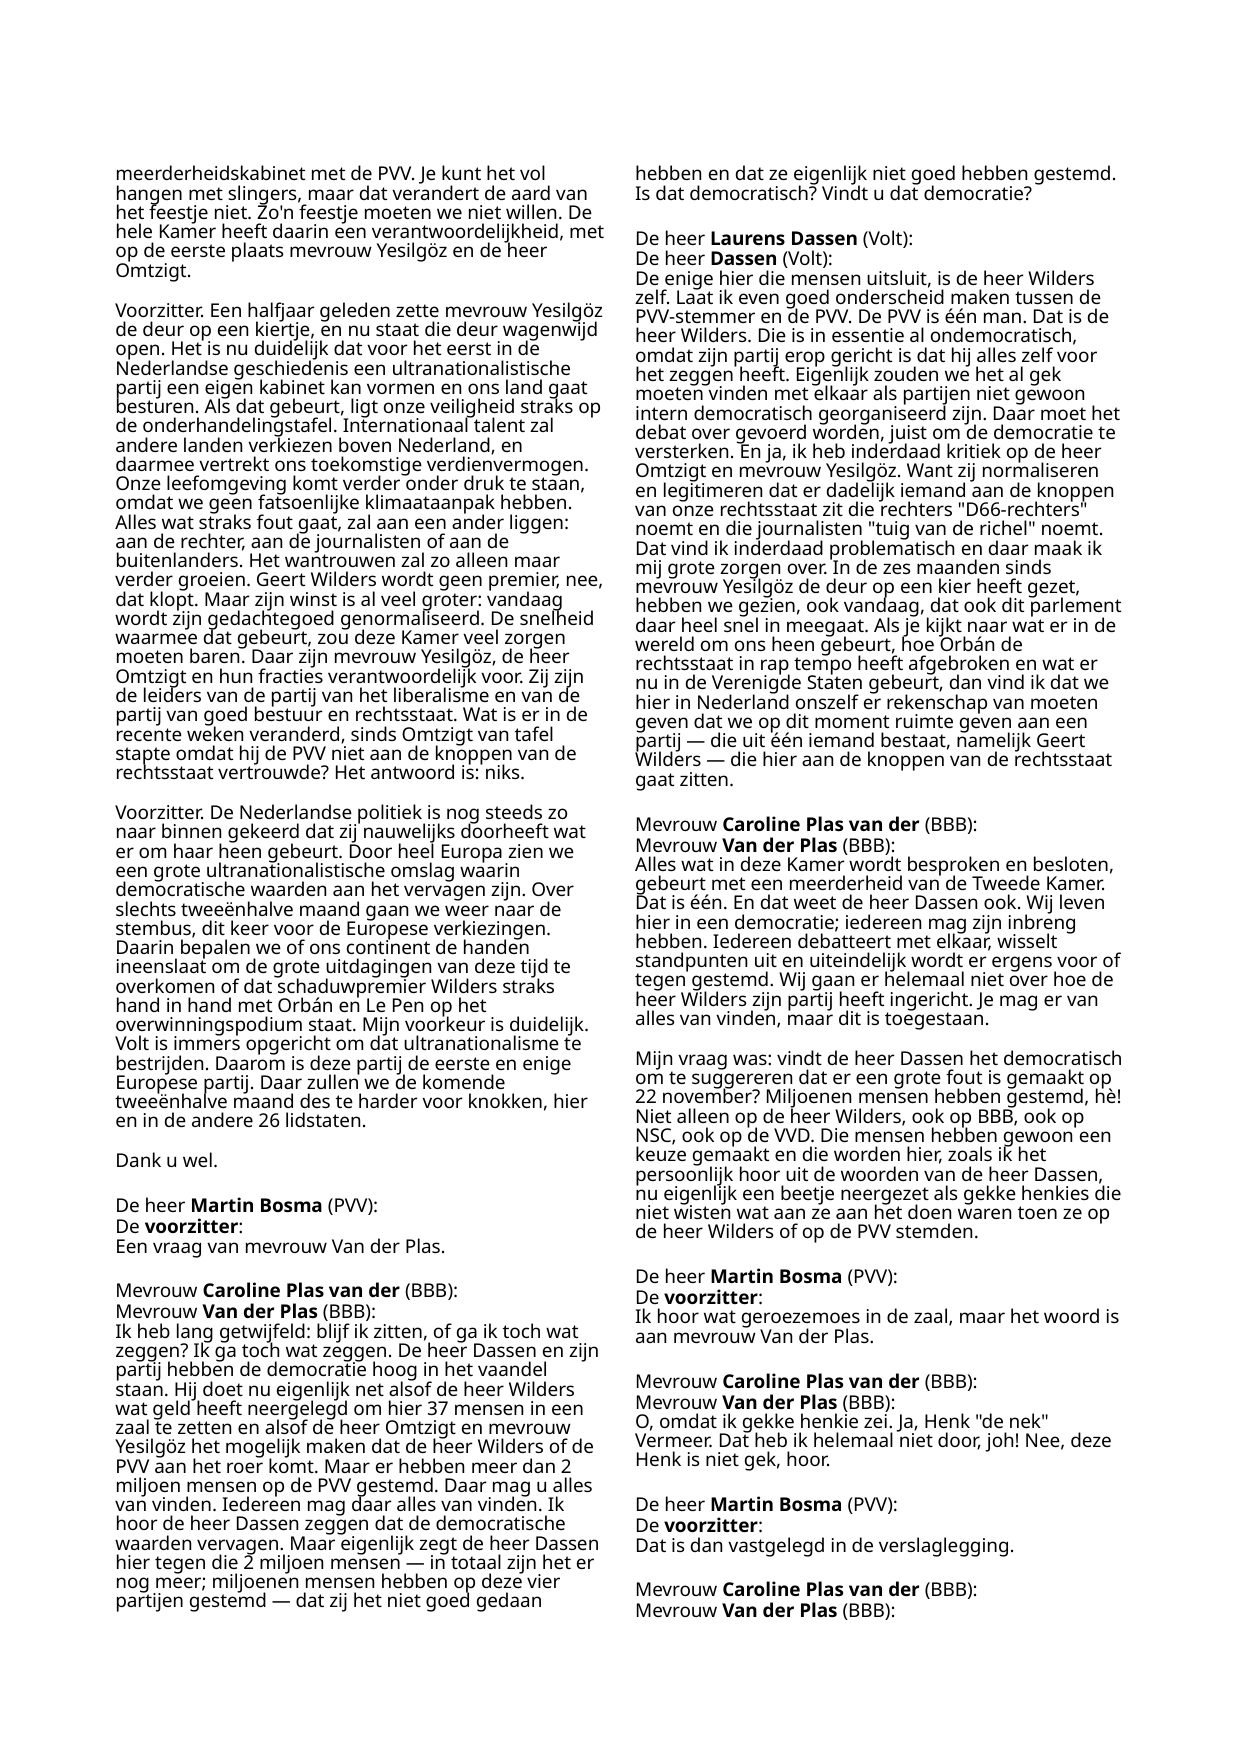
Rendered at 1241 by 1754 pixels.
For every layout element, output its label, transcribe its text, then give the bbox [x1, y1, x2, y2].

text Alles wat in deze Kamer wordt besproken en besloten, gebeurt met een meerderheid van de Tweede Kamer. Dat is één. En dat weet de heer Dassen ook. Wij leven hier in een democratie; iedereen mag zijn inbreng hebben. Iedereen debatteert met elkaar, wisselt standpunten uit en uiteindelijk wordt er ergens voor of tegen gestemd. Wij gaan er helemaal niet over hoe de heer Wilders zijn partij heeft ingericht. Je mag er van alles van vinden, maar dit is toegestaan. [635, 856, 1125, 1029]
text Mevrouw Caroline Plas van der (BBB): [635, 1368, 1125, 1394]
text De heer Martin Bosma (PVV): [635, 1263, 1125, 1289]
text Mevrouw Caroline Plas van der (BBB): [115, 1278, 605, 1303]
text Voorzitter. De Nederlandse politiek is nog steeds zo naar binnen gekeerd dat zij nauwelijks doorheeft wat er om haar heen gebeurt. Door heel Europa zien we een grote ultranationalistische omslag waarin democratische waarden aan het vervagen zijn. Over slechts tweeënhalve maand gaan we weer naar de stembus, dit keer voor de Europese verkiezingen. Daarin bepalen we of ons continent de handen ineenslaat om de grote uitdagingen van deze tijd te overkomen of dat schaduwpremier Wilders straks hand in hand met Orbán en Le Pen op het overwinningspodium staat. Mijn voorkeur is duidelijk. Volt is immers opgericht om dat ultranationalisme te bestrijden. Daarom is deze partij de eerste en enige Europese partij. Daar zullen we de komende tweeënhalve maand des te harder voor knokken, hier en in de andere 26 lidstaten. [115, 804, 605, 1132]
text De heer Martin Bosma (PVV): [635, 1492, 1125, 1517]
text Ik heb lang getwijfeld: blijf ik zitten, of ga ik toch wat zeggen? Ik ga toch wat zeggen. De heer Dassen en zijn partij hebben de democratie hoog in het vaandel staan. Hij doet nu eigenlijk net alsof de heer Wilders wat geld heeft neergelegd om hier 37 mensen in een zaal te zetten en alsof de heer Omtzigt en mevrouw Yesilgöz het mogelijk maken dat de heer Wilders of de PVV aan het roer komt. Maar er hebben meer dan 2 miljoen mensen op de PVV gestemd. Daar mag u alles van vinden. Iedereen mag daar alles van vinden. Ik hoor de heer Dassen zeggen dat de democratische waarden vervagen. Maar eigenlijk zegt de heer Dassen hier tegen die 2 miljoen mensen — in totaal zijn het er nog meer; miljoenen mensen hebben op deze vier partijen gestemd — dat zij het niet goed gedaan [115, 1323, 605, 1612]
text Mijn vraag was: vindt de heer Dassen het democratisch om te suggereren dat er een grote fout is gemaakt op 22 november? Miljoenen mensen hebben gestemd, hè! Niet alleen op de heer Wilders, ook op BBB, ook op NSC, ook op de VVD. Die mensen hebben gewoon een keuze gemaakt en die worden hier, zoals ik het persoonlijk hoor uit de woorden van de heer Dassen, nu eigenlijk een beetje neergezet als gekke henkies die niet wisten wat aan ze aan het doen waren toen ze op de heer Wilders of op de PVV stemden. [635, 1050, 1125, 1243]
text De heer Dassen (Volt): [635, 250, 1125, 270]
text O, omdat ik gekke henkie zei. Ja, Henk "de nek" Vermeer. Dat heb ik helemaal niet door, joh! Nee, deze Henk is niet gek, hoor. [635, 1413, 1125, 1471]
text De voorzitter: [635, 1517, 1125, 1537]
text Mevrouw Caroline Plas van der (BBB): [635, 1577, 1125, 1602]
text meerderheidskabinet met de PVV. Je kunt het vol hangen met slingers, maar dat verandert de aard van het feestje niet. Zo'n feestje moeten we niet willen. De hele Kamer heeft daarin een verantwoordelijkheid, met op de eerste plaats mevrouw Yesilgöz en de heer Omtzigt. [115, 165, 605, 281]
text De voorzitter: [635, 1289, 1125, 1308]
text Voorzitter. Een halfjaar geleden zette mevrouw Yesilgöz de deur op een kiertje, en nu staat die deur wagenwijd open. Het is nu duidelijk dat voor het eerst in de Nederlandse geschiedenis een ultranationalistische partij een eigen kabinet kan vormen en ons land gaat besturen. Als dat gebeurt, ligt onze veiligheid straks op de onderhandelingstafel. Internationaal talent zal andere landen verkiezen boven Nederland, en daarmee vertrekt ons toekomstige verdienvermogen. Onze leefomgeving komt verder onder druk te staan, omdat we geen fatsoenlijke klimaataanpak hebben. Alles wat straks fout gaat, zal aan een ander liggen: aan de rechter, aan de journalisten of aan de buitenlanders. Het wantrouwen zal zo alleen maar verder groeien. Geert Wilders wordt geen premier, nee, dat klopt. Maar zijn winst is al veel groter: vandaag wordt zijn gedachtegoed genormaliseerd. De snelheid waarmee dat gebeurt, zou deze Kamer veel zorgen moeten baren. Daar zijn mevrouw Yesilgöz, de heer Omtzigt en hun fracties verantwoordelijk voor. Zij zijn de leiders van de partij van het liberalisme en van de partij van goed bestuur en rechtsstaat. Wat is er in de recente weken veranderd, sinds Omtzigt van tafel stapte omdat hij de PVV niet aan de knoppen van de rechtsstaat vertrouwde? Het antwoord is: niks. [115, 302, 605, 783]
text Mevrouw Van der Plas (BBB): [635, 1602, 1125, 1622]
text Mevrouw Caroline Plas van der (BBB): [635, 811, 1125, 837]
text De heer Martin Bosma (PVV): [115, 1193, 605, 1218]
text Mevrouw Van der Plas (BBB): [635, 1394, 1125, 1413]
text Mevrouw Van der Plas (BBB): [635, 837, 1125, 856]
text Mevrouw Van der Plas (BBB): [115, 1303, 605, 1323]
text Dank u wel. [115, 1152, 605, 1172]
text Een vraag van mevrouw Van der Plas. [115, 1238, 605, 1257]
text De enige hier die mensen uitsluit, is de heer Wilders zelf. Laat ik even goed onderscheid maken tussen de PVV-stemmer en de PVV. De PVV is één man. Dat is de heer Wilders. Die is in essentie al ondemocratisch, omdat zijn partij erop gericht is dat hij alles zelf voor het zeggen heeft. Eigenlijk zouden we het al gek moeten vinden met elkaar als partijen niet gewoon intern democratisch georganiseerd zijn. Daar moet het debat over gevoerd worden, juist om de democratie te versterken. En ja, ik heb inderdaad kritiek op de heer Omtzigt en mevrouw Yesilgöz. Want zij normaliseren en legitimeren dat er dadelijk iemand aan de knoppen van onze rechtsstaat zit die rechters "D66-rechters" noemt en die journalisten "tuig van de richel" noemt. Dat vind ik inderdaad problematisch en daar maak ik mij grote zorgen over. In de zes maanden sinds mevrouw Yesilgöz de deur op een kier heeft gezet, hebben we gezien, ook vandaag, dat ook dit parlement daar heel snel in meegaat. Als je kijkt naar wat er in de wereld om ons heen gebeurt, hoe Orbán de rechtsstaat in rap tempo heeft afgebroken en wat er nu in de Verenigde Staten gebeurt, dan vind ik dat we hier in Nederland onszelf er rekenschap van moeten geven dat we op dit moment ruimte geven aan een partij — die uit één iemand bestaat, namelijk Geert Wilders — die hier aan de knoppen van de rechtsstaat gaat zitten. [635, 270, 1125, 790]
text Dat is dan vastgelegd in de verslaglegging. [635, 1537, 1125, 1556]
text Ik hoor wat geroezemoes in de zaal, maar het woord is aan mevrouw Van der Plas. [635, 1308, 1125, 1347]
text De voorzitter: [115, 1218, 605, 1238]
text hebben en dat ze eigenlijk niet goed hebben gestemd. Is dat democratisch? Vindt u dat democratie? [635, 165, 1125, 204]
text De heer Laurens Dassen (Volt): [635, 225, 1125, 250]
